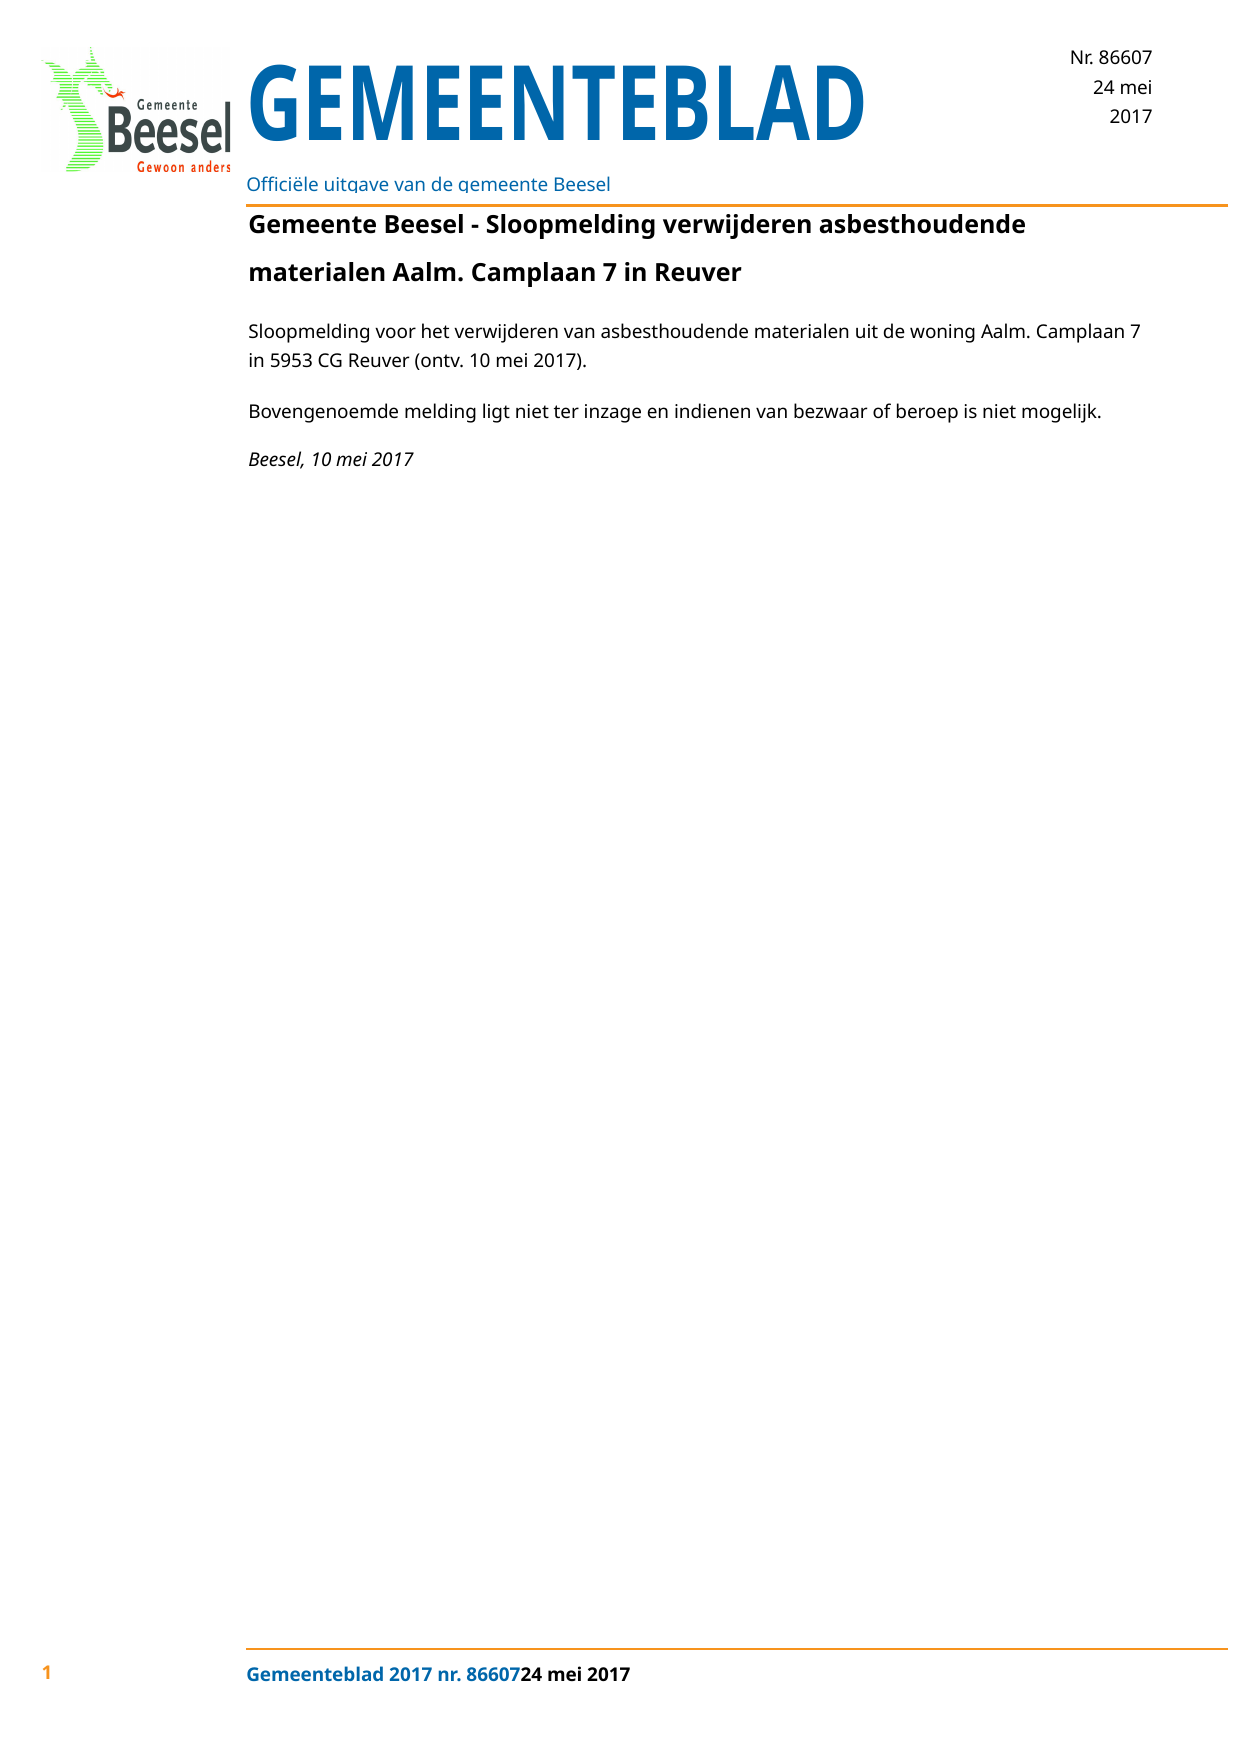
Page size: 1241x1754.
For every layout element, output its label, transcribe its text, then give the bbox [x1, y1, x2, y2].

text Sloopmelding voor het verwijderen van asbesthoudende materialen uit de woning Aalm. Camplaan 7 in 5953 CG Reuver (ontv. 10 mei 2017). [248, 318, 1152, 373]
picture [41, 47, 231, 172]
text Beesel, 10 mei 2017 [248, 446, 1152, 471]
text Gemeente Beesel - Sloopmelding verwijderen asbesthoudende materialen Aalm. Camplaan 7 in Reuver [248, 207, 1152, 288]
text Bovengenoemde melding ligt niet ter inzage en indienen van bezwaar of beroep is niet mogelijk. [248, 398, 1152, 424]
